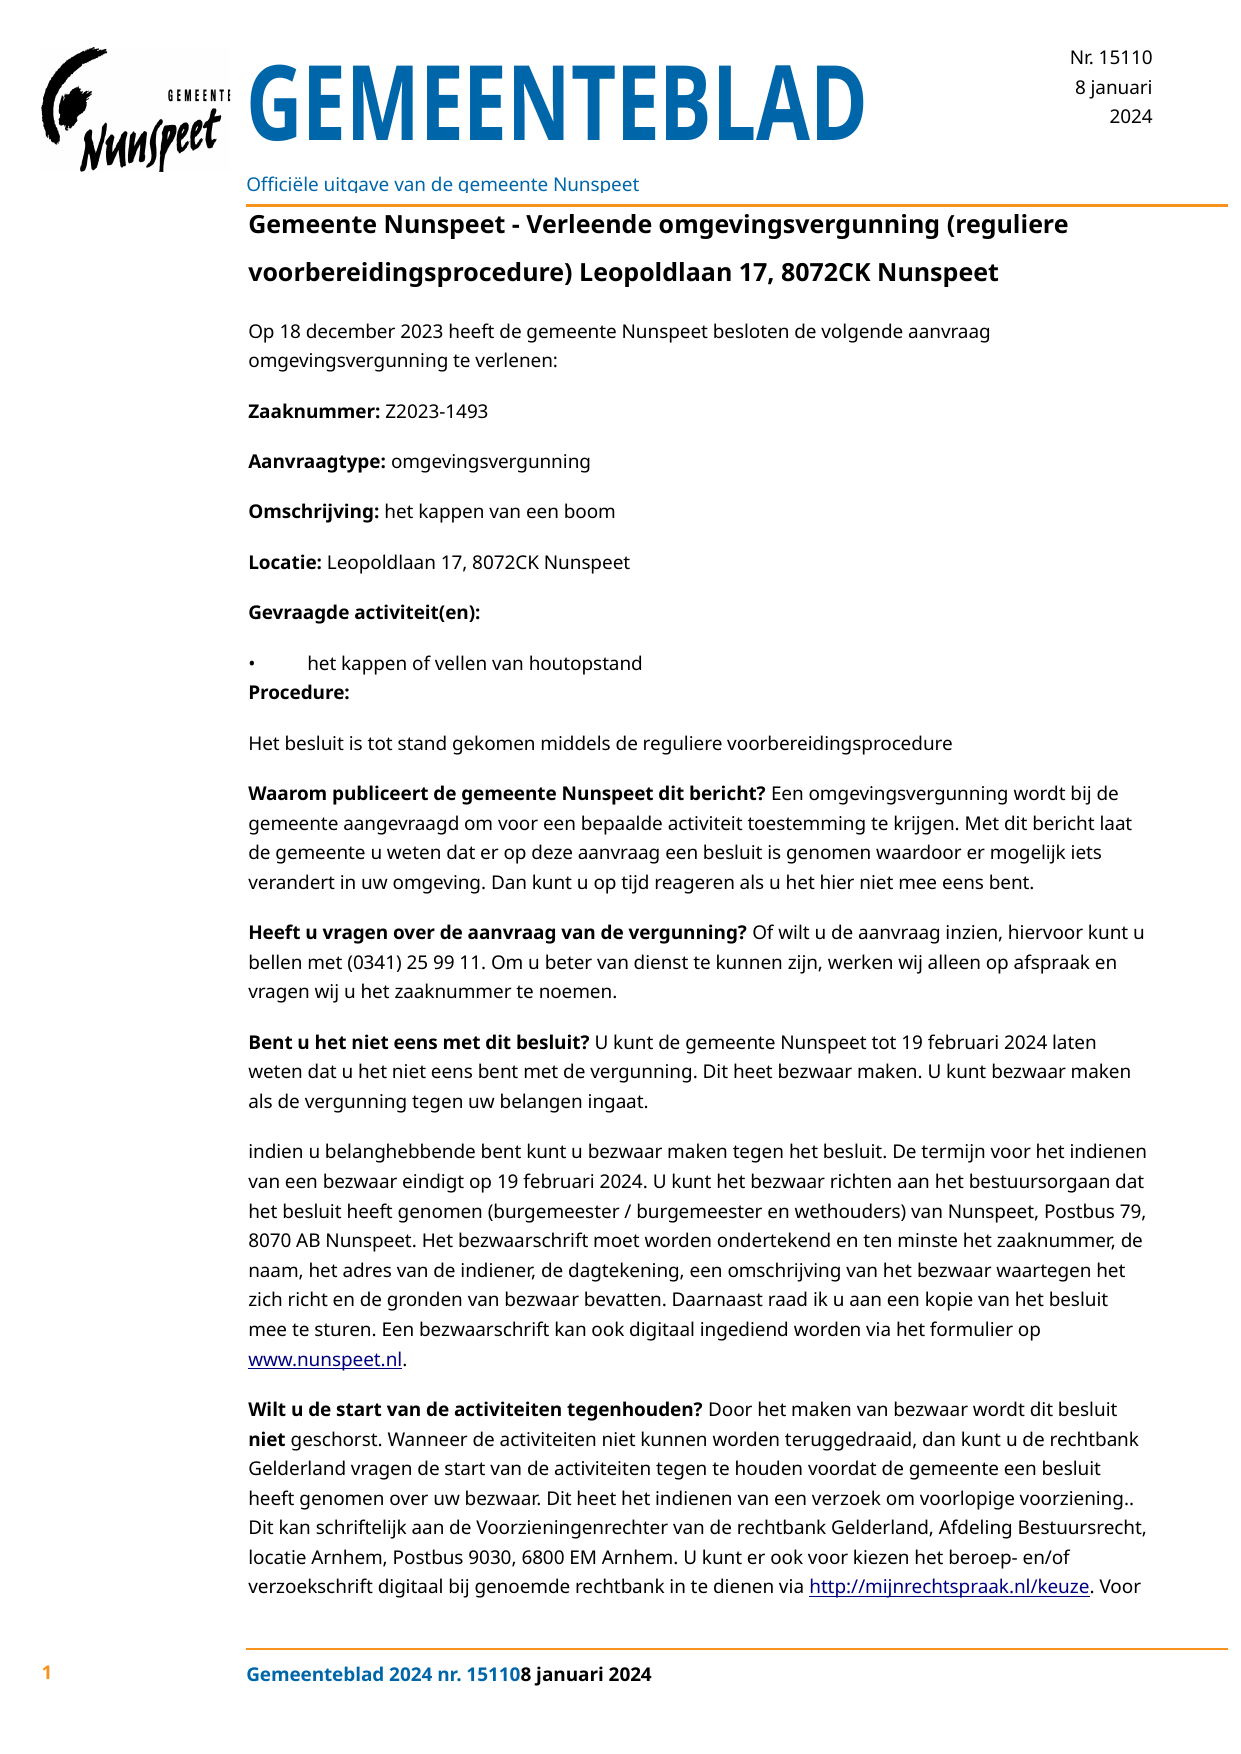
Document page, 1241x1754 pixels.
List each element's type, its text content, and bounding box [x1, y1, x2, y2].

text Omschrijving: het kappen van een boom [248, 499, 1152, 524]
text Gevraagde activiteit(en): [248, 599, 1152, 625]
picture [41, 47, 231, 172]
text Zaaknummer: Z2023-1493 [248, 398, 1152, 424]
text Het besluit is tot stand gekomen middels de reguliere voorbereidingsprocedure [248, 730, 1152, 756]
text Heeft u vragen over de aanvraag van de vergunning? Of wilt u de aanvraag inzien, hiervoor kunt u bellen met (0341) 25 99 11. Om u beter van dienst te kunnen zijn, werken wij alleen op afspraak en vragen wij u het zaaknummer te noemen. [248, 919, 1152, 1004]
text Aanvraagtype: omgevingsvergunning [248, 448, 1152, 474]
text Waarom publiceert de gemeente Nunspeet dit bericht? Een omgevingsvergunning wordt bij de gemeente aangevraagd om voor een bepaalde activiteit toestemming te krijgen. Met dit bericht laat de gemeente u weten dat er op deze aanvraag een besluit is genomen waardoor er mogelijk iets verandert in uw omgeving. Dan kunt u op tijd reageren als u het hier niet mee eens bent. [248, 780, 1152, 895]
text Op 18 december 2023 heeft de gemeente Nunspeet besloten de volgende aanvraag omgevingsvergunning te verlenen: [248, 318, 1152, 373]
text Procedure: [248, 679, 1152, 705]
text Wilt u de start van de activiteiten tegenhouden? Door het maken van bezwaar wordt dit besluit niet geschorst. Wanneer de activiteiten niet kunnen worden teruggedraaid, dan kunt u de rechtbank Gelderland vragen de start van de activiteiten tegen te houden voordat de gemeente een besluit heeft genomen over uw bezwaar. Dit heet het indienen van een verzoek om voorlopige voorziening.. Dit kan schriftelijk aan de Voorzieningenrechter van de rechtbank Gelderland, Afdeling Bestuursrecht, locatie Arnhem, Postbus 9030, 6800 EM Arnhem. U kunt er ook voor kiezen het beroep- en/of verzoekschrift digitaal bij genoemde rechtbank in te dienen via http://mijnrechtspraak.nl/keuze. Voor [248, 1396, 1152, 1599]
list het kappen of vellen van houtopstand [248, 650, 1152, 676]
text Locatie: Leopoldlaan 17, 8072CK Nunspeet [248, 549, 1152, 575]
text indien u belanghebbende bent kunt u bezwaar maken tegen het besluit. De termijn voor het indienen van een bezwaar eindigt op 19 februari 2024. U kunt het bezwaar richten aan het bestuursorgaan dat het besluit heeft genomen (burgemeester / burgemeester en wethouders) van Nunspeet, Postbus 79, 8070 AB Nunspeet. Het bezwaarschrift moet worden ondertekend en ten minste het zaaknummer, de naam, het adres van de indiener, de dagtekening, een omschrijving van het bezwaar waartegen het zich richt en de gronden van bezwaar bevatten. Daarnaast raad ik u aan een kopie van het besluit mee te sturen. Een bezwaarschrift kan ook digitaal ingediend worden via het formulier op www.nunspeet.nl. [248, 1139, 1152, 1372]
text Bent u het niet eens met dit besluit? U kunt de gemeente Nunspeet tot 19 februari 2024 laten weten dat u het niet eens bent met de vergunning. Dit heet bezwaar maken. U kunt bezwaar maken als de vergunning tegen uw belangen ingaat. [248, 1029, 1152, 1114]
text Gemeente Nunspeet - Verleende omgevingsvergunning (reguliere voorbereidingsprocedure) Leopoldlaan 17, 8072CK Nunspeet [248, 207, 1152, 288]
